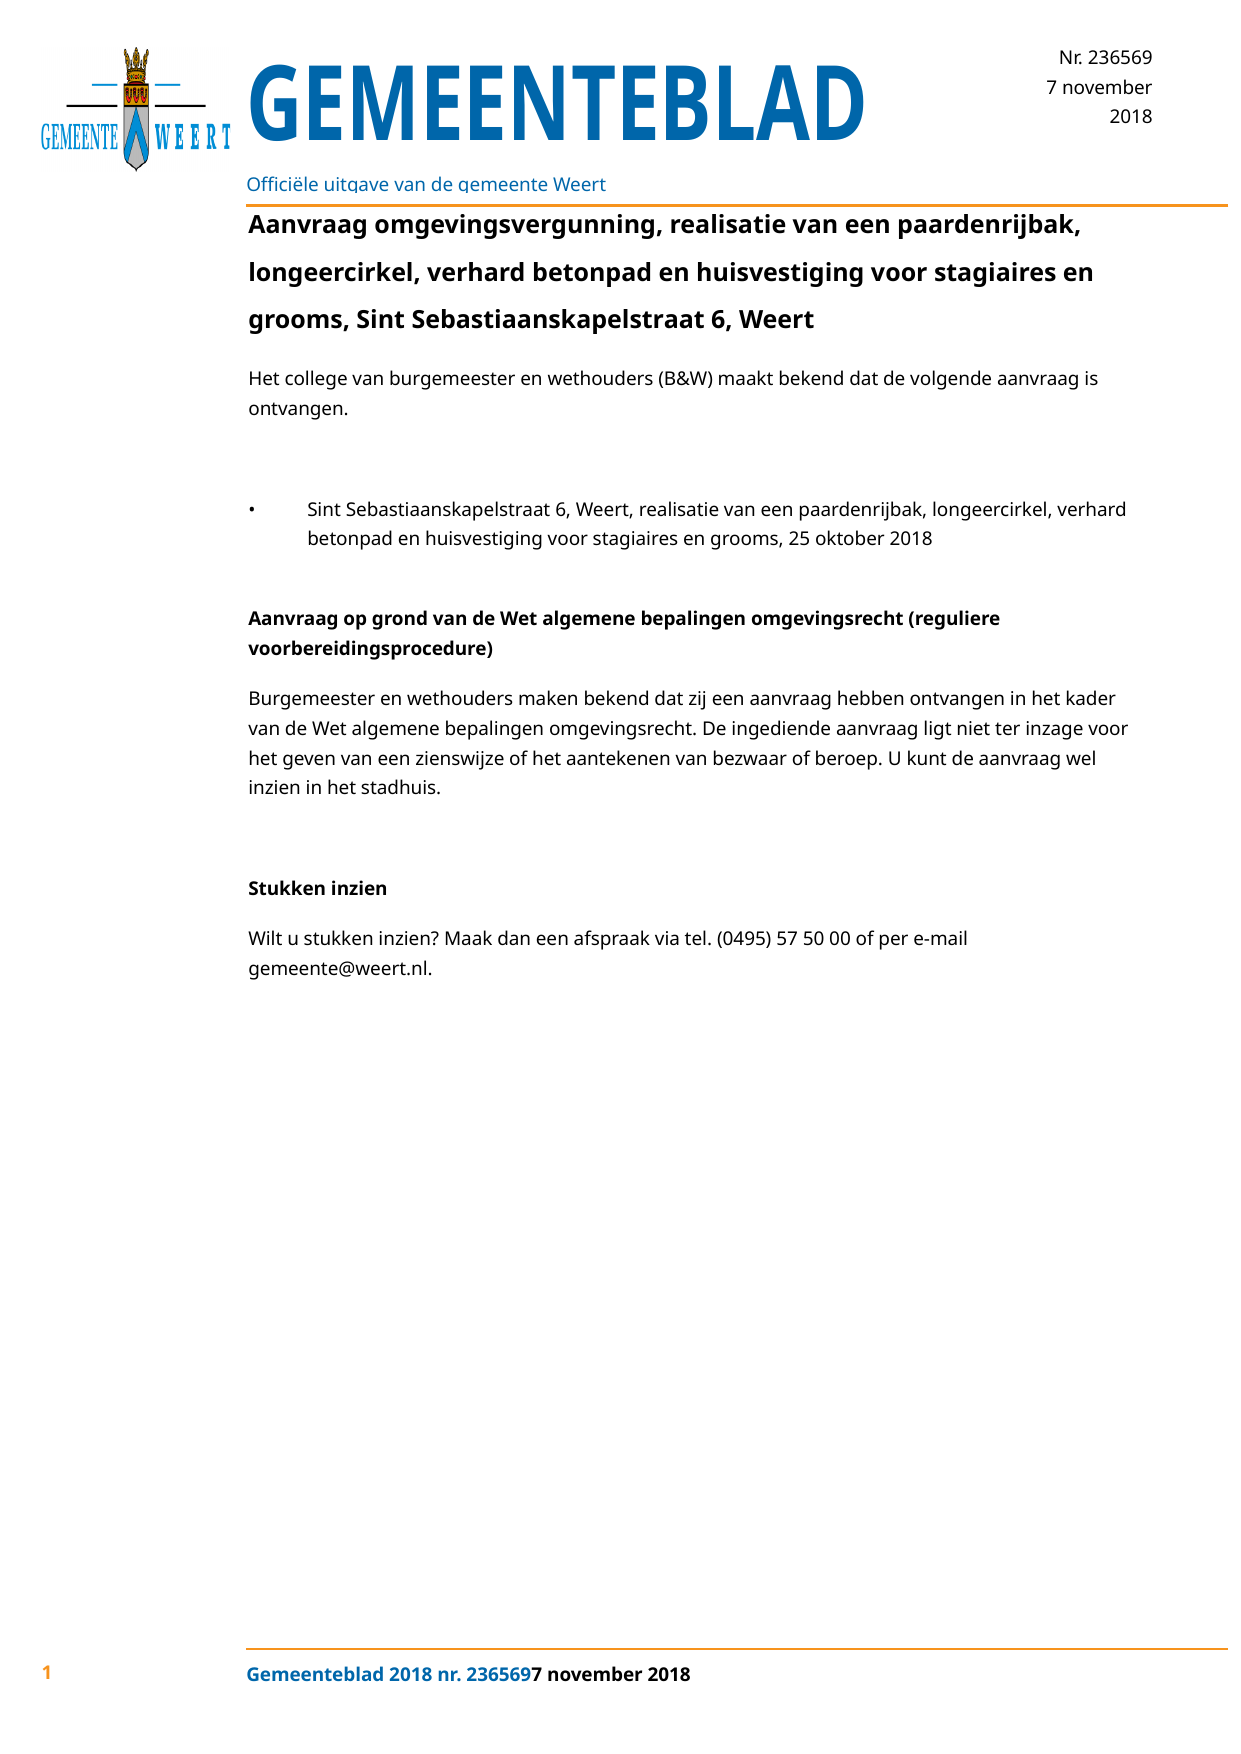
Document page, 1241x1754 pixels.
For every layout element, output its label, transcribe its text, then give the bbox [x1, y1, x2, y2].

text Het college van burgemeester en wethouders (B&W) maakt bekend dat de volgende aanvraag is ontvangen. [248, 366, 1152, 421]
picture [41, 47, 231, 172]
text Aanvraag op grond van de Wet algemene bepalingen omgevingsrecht (reguliere voorbereidingsprocedure) [248, 606, 1152, 661]
text Aanvraag omgevingsvergunning, realisatie van een paardenrijbak, longeercirkel, verhard betonpad en huisvestiging voor stagiaires en grooms, Sint Sebastiaanskapelstraat 6, Weert [248, 207, 1152, 336]
text Stukken inzien [248, 875, 1152, 901]
text Burgemeester en wethouders maken bekend dat zij een aanvraag hebben ontvangen in het kader van de Wet algemene bepalingen omgevingsrecht. De ingediende aanvraag ligt niet ter inzage voor het geven van een zienswijze of het aantekenen van bezwaar of beroep. U kunt de aanvraag wel inzien in het stadhuis. [248, 686, 1152, 800]
list Sint Sebastiaanskapelstraat 6, Weert, realisatie van een paardenrijbak, longeercirkel, verhard betonpad en huisvestiging voor stagiaires en grooms, 25 oktober 2018 [248, 496, 1152, 551]
text Wilt u stukken inzien? Maak dan een afspraak via tel. (0495) 57 50 00 of per e-mail gemeente@weert.nl. [248, 926, 1152, 981]
